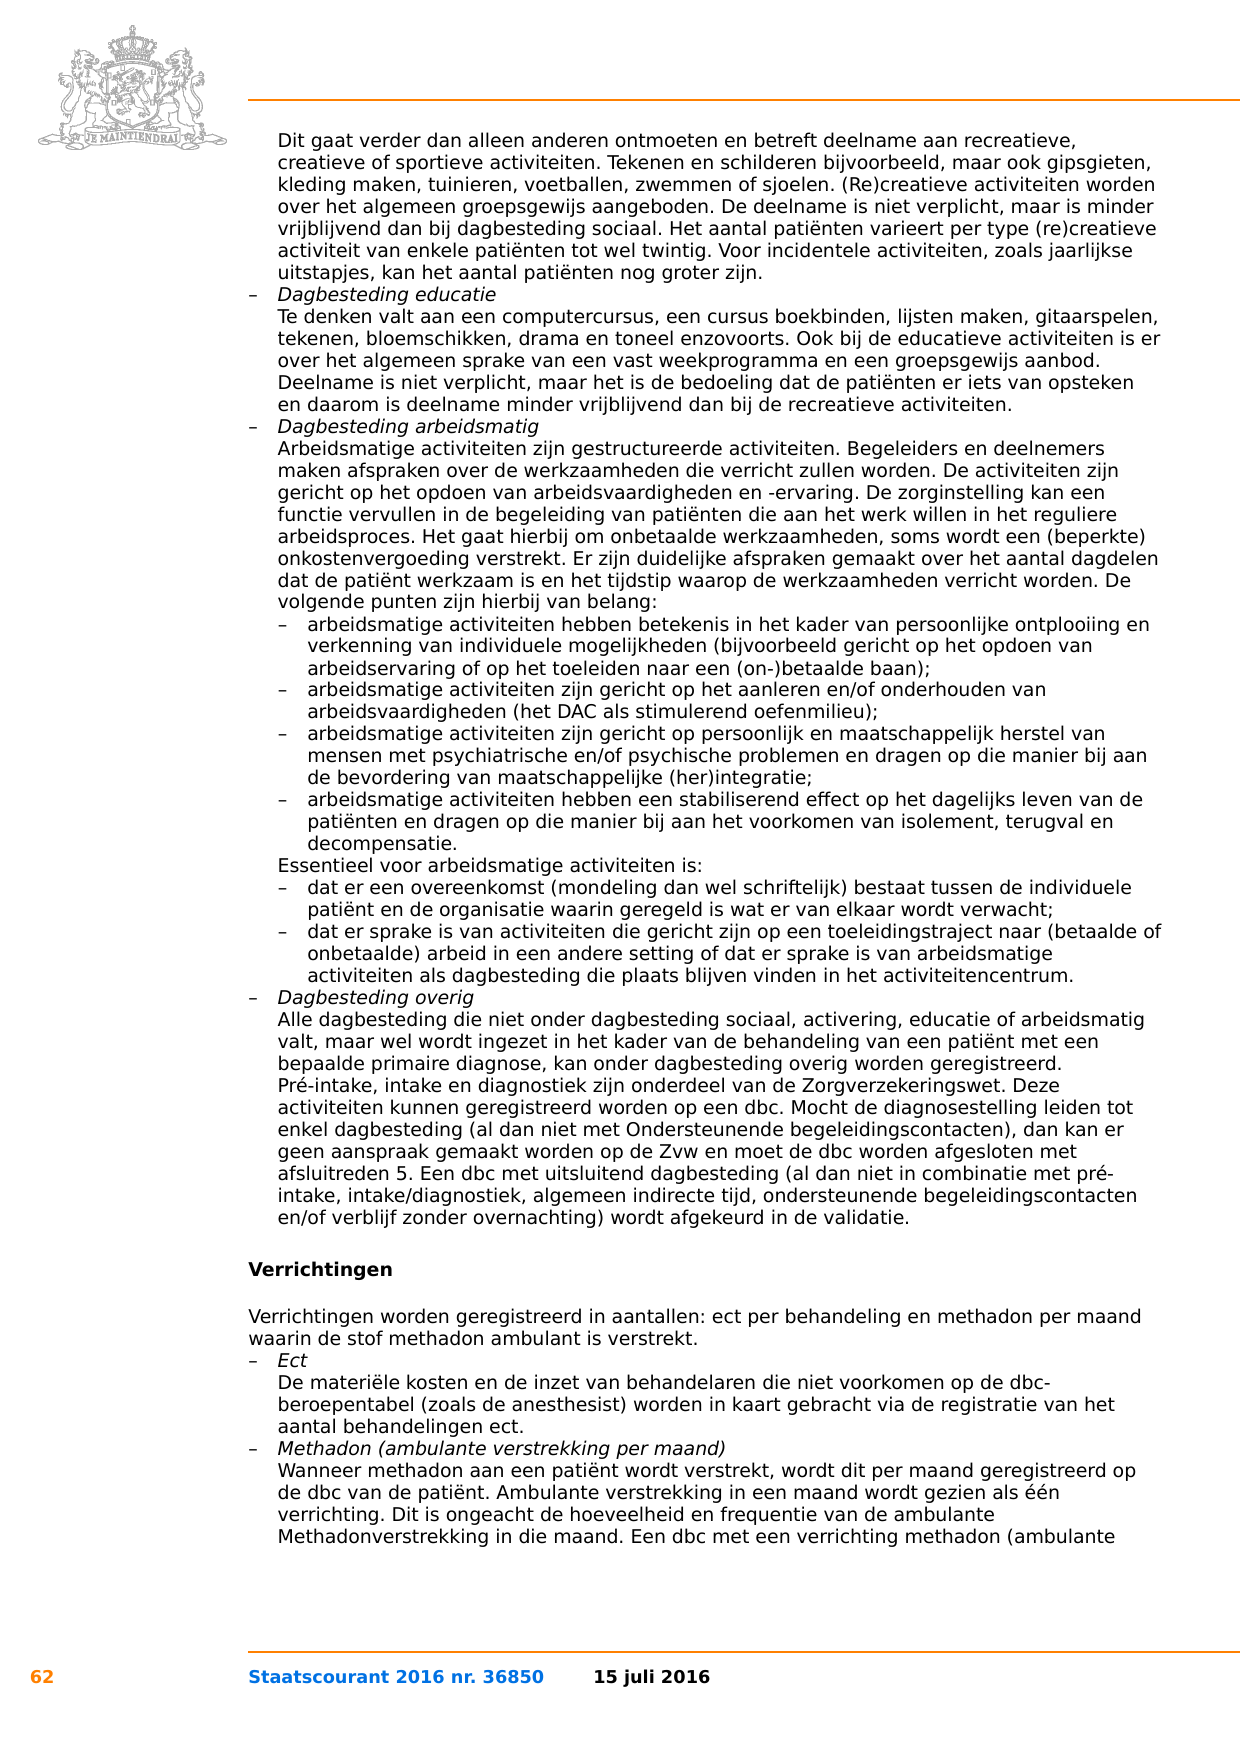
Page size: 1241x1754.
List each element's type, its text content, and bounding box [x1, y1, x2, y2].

text – Dagbesteding arbeidsmatig [248, 416, 1163, 438]
text – arbeidsmatige activiteiten zijn gericht op persoonlijk en maatschappelijk herstel van mensen met psychiatrische en/of psychische problemen en dragen op die manier bij aan de bevordering van maatschappelijke (her)integratie; [278, 723, 1163, 789]
text Te denken valt aan een computercursus, een cursus boekbinden, lijsten maken, gitaarspelen, tekenen, bloemschikken, drama en toneel enzovoorts. Ook bij de educatieve activiteiten is er over het algemeen sprake van een vast weekprogramma en een groepsgewijs aanbod. Deelname is niet verplicht, maar het is de bedoeling dat de patiënten er iets van opsteken en daarom is deelname minder vrijblijvend dan bij de recreatieve activiteiten. [277, 306, 1163, 416]
text De materiële kosten en de inzet van behandelaren die niet voorkomen op de dbc-beroepentabel (zoals de anesthesist) worden in kaart gebracht via de registratie van het aantal behandelingen ect. [277, 1372, 1163, 1438]
text Wanneer methadon aan een patiënt wordt verstrekt, wordt dit per maand geregistreerd op de dbc van de patiënt. Ambulante verstrekking in een maand wordt gezien als één verrichting. Dit is ongeacht de hoeveelheid en frequentie van de ambulante Methadonverstrekking in die maand. Een dbc met een verrichting methadon (ambulante [277, 1460, 1163, 1548]
text – arbeidsmatige activiteiten zijn gericht op het aanleren en/of onderhouden van arbeidsvaardigheden (het DAC als stimulerend oefenmilieu); [278, 679, 1163, 723]
text Arbeidsmatige activiteiten zijn gestructureerde activiteiten. Begeleiders en deelnemers maken afspraken over de werkzaamheden die verricht zullen worden. De activiteiten zijn gericht op het opdoen van arbeidsvaardigheden en -ervaring. De zorginstelling kan een functie vervullen in de begeleiding van patiënten die aan het werk willen in het reguliere arbeidsproces. Het gaat hierbij om onbetaalde werkzaamheden, soms wordt een (beperkte) onkostenvergoeding verstrekt. Er zijn duidelijke afspraken gemaakt over het aantal dagdelen dat de patiënt werkzaam is en het tijdstip waarop de werkzaamheden verricht worden. De volgende punten zijn hierbij van belang: [277, 438, 1163, 613]
text Pré-intake, intake en diagnostiek zijn onderdeel van de Zorgverzekeringswet. Deze activiteiten kunnen geregistreerd worden op een dbc. Mocht de diagnosestelling leiden tot enkel dagbesteding (al dan niet met Ondersteunende begeleidingscontacten), dan kan er geen aanspraak gemaakt worden op de Zvw en moet de dbc worden afgesloten met afsluitreden 5. Een dbc met uitsluitend dagbesteding (al dan niet in combinatie met pré-intake, intake/diagnostiek, algemeen indirecte tijd, ondersteunende begeleidingscontacten en/of verblijf zonder overnachting) wordt afgekeurd in de validatie. [277, 1075, 1163, 1229]
text – Ect [248, 1350, 1163, 1372]
picture [38, 25, 227, 150]
text Verrichtingen worden geregistreerd in aantallen: ect per behandeling en methadon per maand waarin de stof methadon ambulant is verstrekt. [248, 1306, 1163, 1350]
subtitle Verrichtingen [248, 1259, 1163, 1281]
text – dat er sprake is van activiteiten die gericht zijn op een toeleidingstraject naar (betaalde of onbetaalde) arbeid in een andere setting of dat er sprake is van arbeidsmatige activiteiten als dagbesteding die plaats blijven vinden in het activiteitencentrum. [278, 921, 1163, 987]
text – arbeidsmatige activiteiten hebben een stabiliserend effect op het dagelijks leven van de patiënten en dragen op die manier bij aan het voorkomen van isolement, terugval en decompensatie. [278, 789, 1163, 855]
text – dat er een overeenkomst (mondeling dan wel schriftelijk) bestaat tussen de individuele patiënt en de organisatie waarin geregeld is wat er van elkaar wordt verwacht; [278, 877, 1163, 921]
text – arbeidsmatige activiteiten hebben betekenis in het kader van persoonlijke ontplooiing en verkenning van individuele mogelijkheden (bijvoorbeeld gericht op het opdoen van arbeidservaring of op het toeleiden naar een (on-)betaalde baan); [278, 613, 1163, 679]
text – Methadon (ambulante verstrekking per maand) [248, 1438, 1163, 1460]
text – Dagbesteding educatie [248, 284, 1163, 306]
text Essentieel voor arbeidsmatige activiteiten is: [277, 855, 1163, 877]
text Alle dagbesteding die niet onder dagbesteding sociaal, activering, educatie of arbeidsmatig valt, maar wel wordt ingezet in het kader van de behandeling van een patiënt met een bepaalde primaire diagnose, kan onder dagbesteding overig worden geregistreerd. [277, 1009, 1163, 1075]
text – Dagbesteding overig [248, 987, 1163, 1009]
text Dit gaat verder dan alleen anderen ontmoeten en betreft deelname aan recreatieve, creatieve of sportieve activiteiten. Tekenen en schilderen bijvoorbeeld, maar ook gipsgieten, kleding maken, tuinieren, voetballen, zwemmen of sjoelen. (Re)creatieve activiteiten worden over het algemeen groepsgewijs aangeboden. De deelname is niet verplicht, maar is minder vrijblijvend dan bij dagbesteding sociaal. Het aantal patiënten varieert per type (re)creatieve activiteit van enkele patiënten tot wel twintig. Voor incidentele activiteiten, zoals jaarlijkse uitstapjes, kan het aantal patiënten nog groter zijn. [277, 130, 1163, 284]
